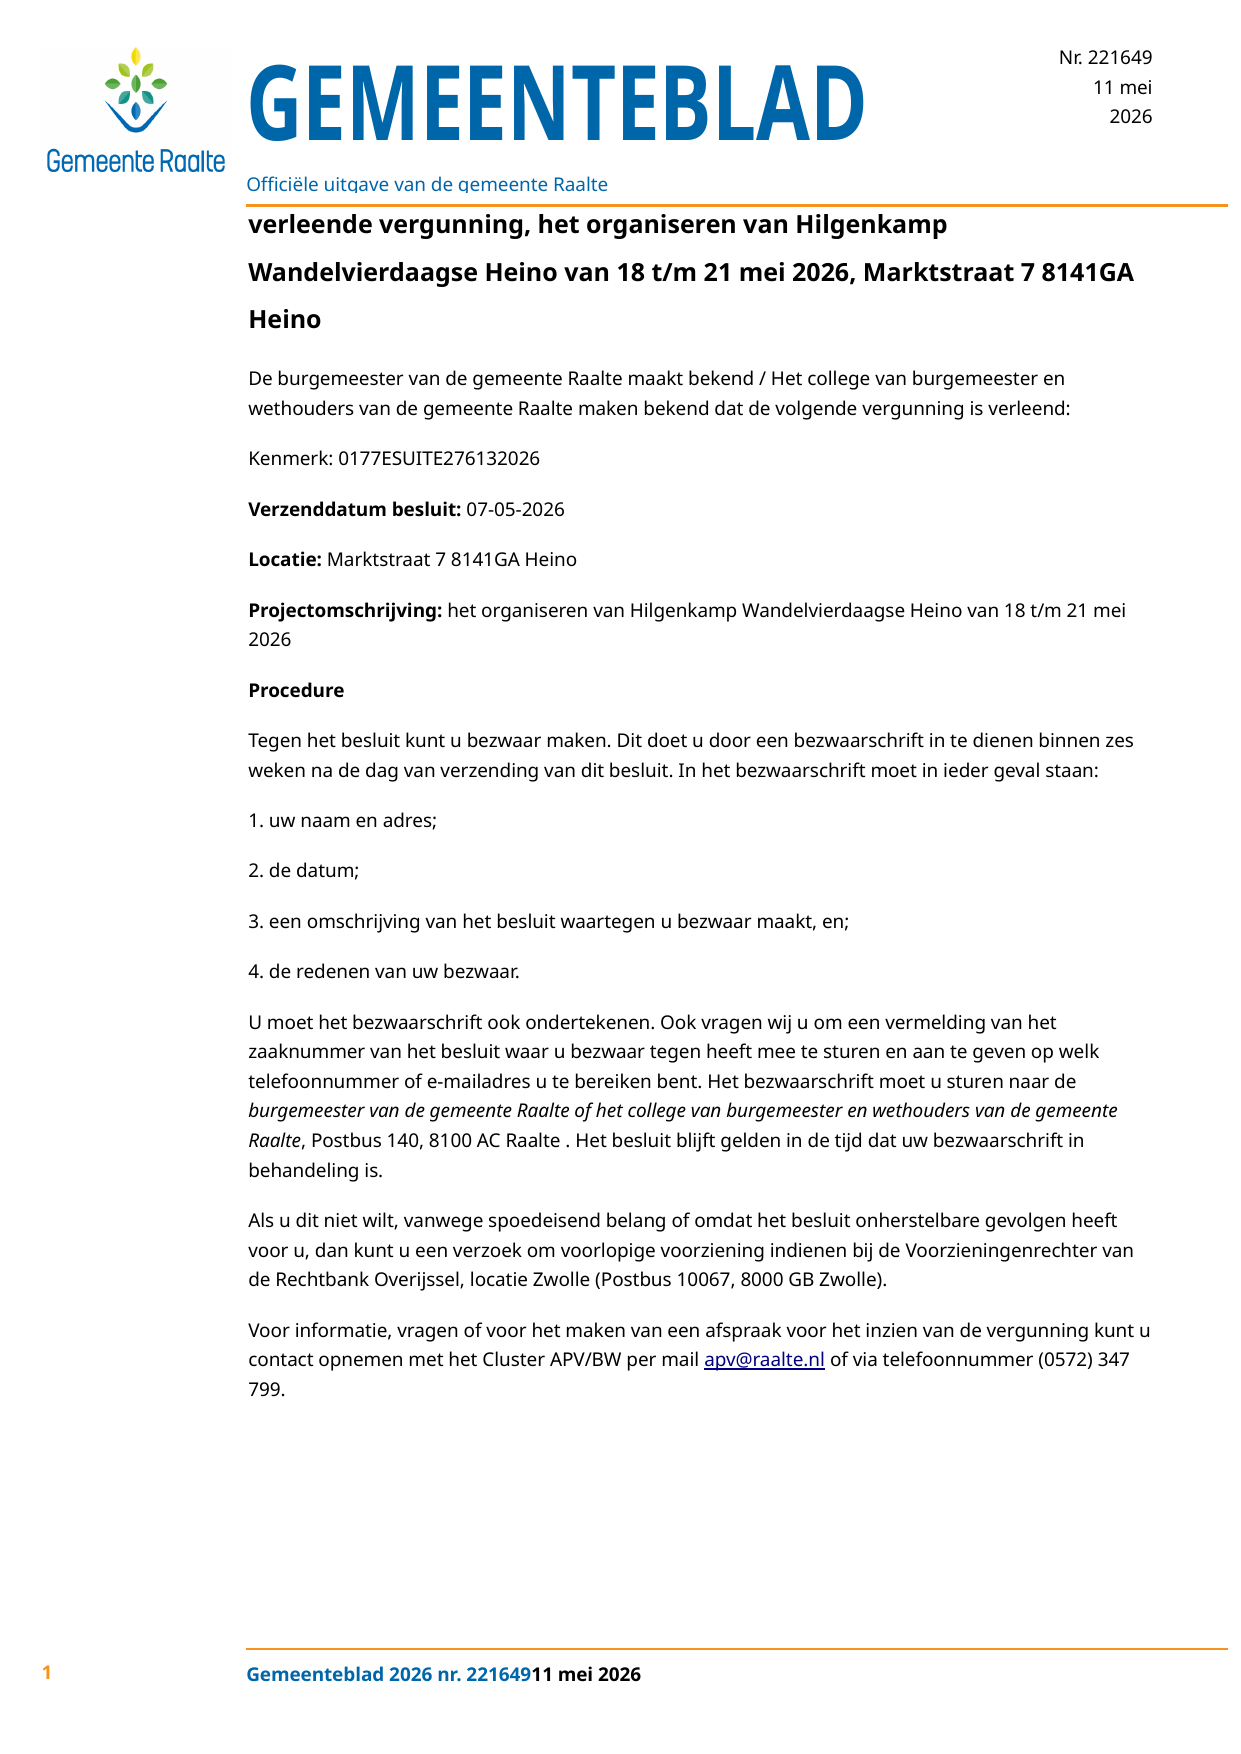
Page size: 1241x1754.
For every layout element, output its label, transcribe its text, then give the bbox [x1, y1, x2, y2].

text Procedure [248, 677, 1152, 702]
text Projectomschrijving: het organiseren van Hilgenkamp Wandelvierdaagse Heino van 18 t/m 21 mei 2026 [248, 597, 1152, 652]
text Als u dit niet wilt, vanwege spoedeisend belang of omdat het besluit onherstelbare gevolgen heeft voor u, dan kunt u een verzoek om voorlopige voorziening indienen bij de Voorzieningenrechter van de Rechtbank Overijssel, locatie Zwolle (Postbus 10067, 8000 GB Zwolle). [248, 1207, 1152, 1292]
text verleende vergunning, het organiseren van Hilgenkamp Wandelvierdaagse Heino van 18 t/m 21 mei 2026, Marktstraat 7 8141GA Heino [248, 207, 1152, 336]
text 1. uw naam en adres; [248, 807, 1152, 833]
text Voor informatie, vragen of voor het maken van een afspraak voor het inzien van de vergunning kunt u contact opnemen met het Cluster APV/BW per mail apv@raalte.nl of via telefoonnummer (0572) 347 799. [248, 1317, 1152, 1402]
text Tegen het besluit kunt u bezwaar maken. Dit doet u door een bezwaarschrift in te dienen binnen zes weken na de dag van verzending van dit besluit. In het bezwaarschrift moet in ieder geval staan: [248, 727, 1152, 782]
text 4. de redenen van uw bezwaar. [248, 958, 1152, 984]
text De burgemeester van de gemeente Raalte maakt bekend / Het college van burgemeester en wethouders van de gemeente Raalte maken bekend dat de volgende vergunning is verleend: [248, 366, 1152, 421]
text Kenmerk: 0177ESUITE276132026 [248, 446, 1152, 471]
text 3. een omschrijving van het besluit waartegen u bezwaar maakt, en; [248, 908, 1152, 934]
text Verzenddatum besluit: 07-05-2026 [248, 496, 1152, 522]
text 2. de datum; [248, 858, 1152, 883]
text U moet het bezwaarschrift ook ondertekenen. Ook vragen wij u om een vermelding van het zaaknummer van het besluit waar u bezwaar tegen heeft mee te sturen en aan te geven op welk telefoonnummer of e-mailadres u te bereiken bent. Het bezwaarschrift moet u sturen naar de burgemeester van de gemeente Raalte of het college van burgemeester en wethouders van de gemeente Raalte, Postbus 140, 8100 AC Raalte . Het besluit blijft gelden in de tijd dat uw bezwaarschrift in behandeling is. [248, 1009, 1152, 1182]
picture [41, 47, 231, 172]
text Locatie: Marktstraat 7 8141GA Heino [248, 546, 1152, 572]
